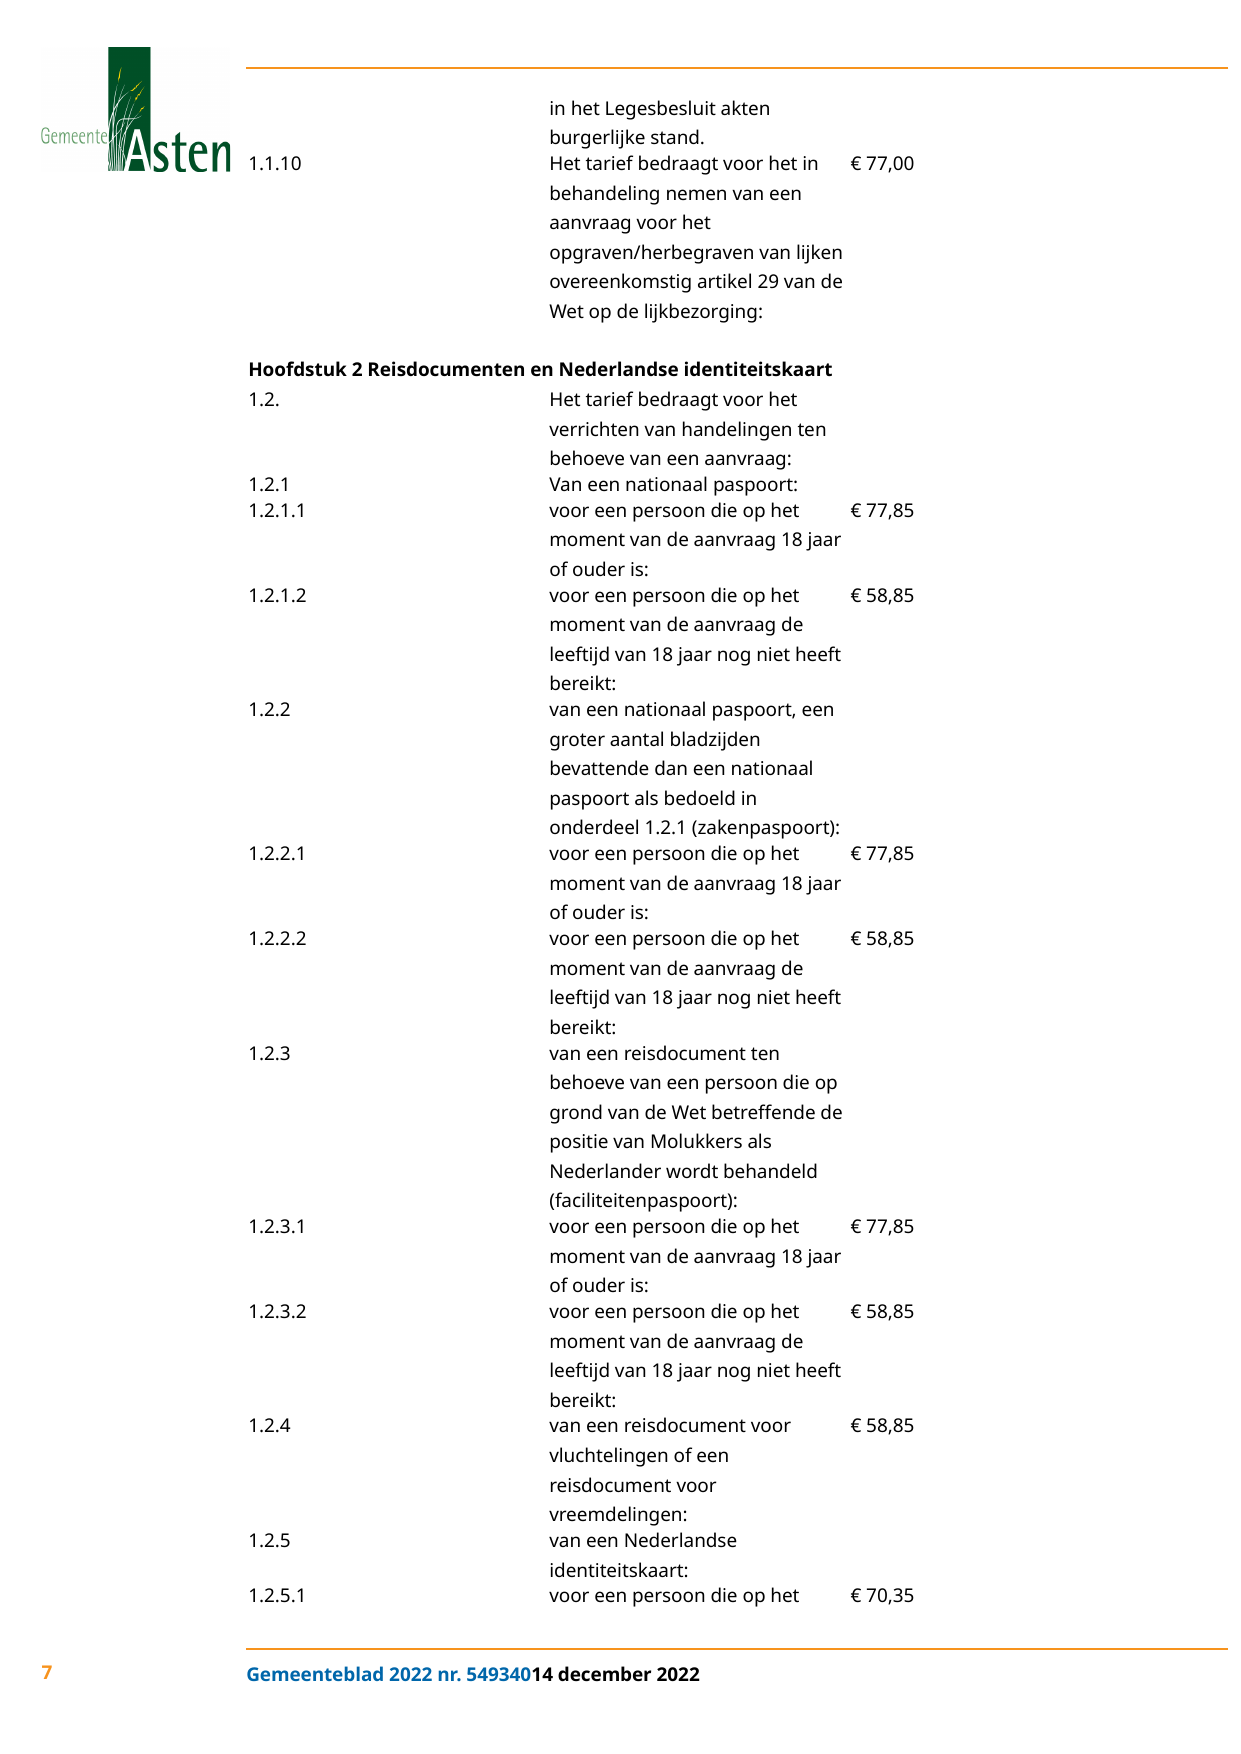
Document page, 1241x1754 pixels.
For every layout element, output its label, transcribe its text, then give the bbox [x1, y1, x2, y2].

table_cell van een nationaal paspoort, een groter aantal bladzijden bevattende dan een nationaal paspoort als bedoeld in onderdeel 1.2.1 (zakenpaspoort): [549, 696, 850, 840]
table_cell 1.2.2 [248, 696, 549, 840]
table_cell € 77,00 [850, 150, 1152, 324]
table_cell voor een persoon die op het moment van de aanvraag 18 jaar of ouder is: [549, 1213, 850, 1298]
text Hoofdstuk 2 Reisdocumenten en Nederlandse identiteitskaart [248, 357, 1152, 382]
table_cell 1.1.10 [248, 150, 549, 324]
table_cell [850, 95, 1152, 150]
table_cell [850, 471, 1152, 497]
table_cell in het Legesbesluit akten burgerlijke stand. [549, 95, 850, 150]
table_cell 1.2.4 [248, 1413, 549, 1527]
table_cell 1.2.3.2 [248, 1298, 549, 1413]
table_cell € 58,85 [850, 1298, 1152, 1413]
table_header [850, 386, 1152, 471]
table_cell [850, 696, 1152, 840]
table_cell € 58,85 [850, 582, 1152, 696]
table_cell € 77,85 [850, 497, 1152, 582]
table_cell € 77,85 [850, 840, 1152, 925]
table_cell 1.2.1 [248, 471, 549, 497]
table_cell van een reisdocument voor vluchtelingen of een reisdocument voor vreemdelingen: [549, 1413, 850, 1527]
table_cell [248, 95, 549, 150]
table_cell 1.2.2.2 [248, 925, 549, 1040]
table_cell voor een persoon die op het moment van de aanvraag de leeftijd van 18 jaar nog niet heeft bereikt: [549, 582, 850, 696]
table_cell € 77,85 [850, 1213, 1152, 1298]
table_cell voor een persoon die op het moment van de aanvraag de leeftijd van 18 jaar nog niet heeft bereikt: [549, 925, 850, 1040]
table_cell Van een nationaal paspoort: [549, 471, 850, 497]
table_cell van een Nederlandse identiteitskaart: [549, 1527, 850, 1582]
table_cell 1.2.1.2 [248, 582, 549, 696]
table_cell voor een persoon die op het moment van de aanvraag 18 jaar of ouder is: [549, 840, 850, 925]
table_cell € 58,85 [850, 925, 1152, 1040]
table_cell voor een persoon die op het moment van de aanvraag 18 jaar of ouder is: [549, 497, 850, 582]
table_cell voor een persoon die op het [549, 1583, 850, 1608]
table_cell € 70,35 [850, 1583, 1152, 1608]
table_cell 1.2.5.1 [248, 1583, 549, 1608]
table_cell 1.2.3 [248, 1040, 549, 1213]
table_cell 1.2.1.1 [248, 497, 549, 582]
table_cell voor een persoon die op het moment van de aanvraag de leeftijd van 18 jaar nog niet heeft bereikt: [549, 1298, 850, 1413]
table_cell 1.2.5 [248, 1527, 549, 1582]
picture [41, 47, 231, 172]
table_cell Het tarief bedraagt voor het in behandeling nemen van een aanvraag voor het opgraven/herbegraven van lijken overeenkomstig artikel 29 van de Wet op de lijkbezorging: [549, 150, 850, 324]
table_cell € 58,85 [850, 1413, 1152, 1527]
table_cell van een reisdocument ten behoeve van een persoon die op grond van de Wet betreffende de positie van Molukkers als Nederlander wordt behandeld (faciliteitenpaspoort): [549, 1040, 850, 1213]
table_cell [850, 1040, 1152, 1213]
table_header 1.2. [248, 386, 549, 471]
table_cell [850, 1527, 1152, 1582]
table_cell 1.2.2.1 [248, 840, 549, 925]
table_header Het tarief bedraagt voor het verrichten van handelingen ten behoeve van een aanvraag: [549, 386, 850, 471]
table_cell 1.2.3.1 [248, 1213, 549, 1298]
